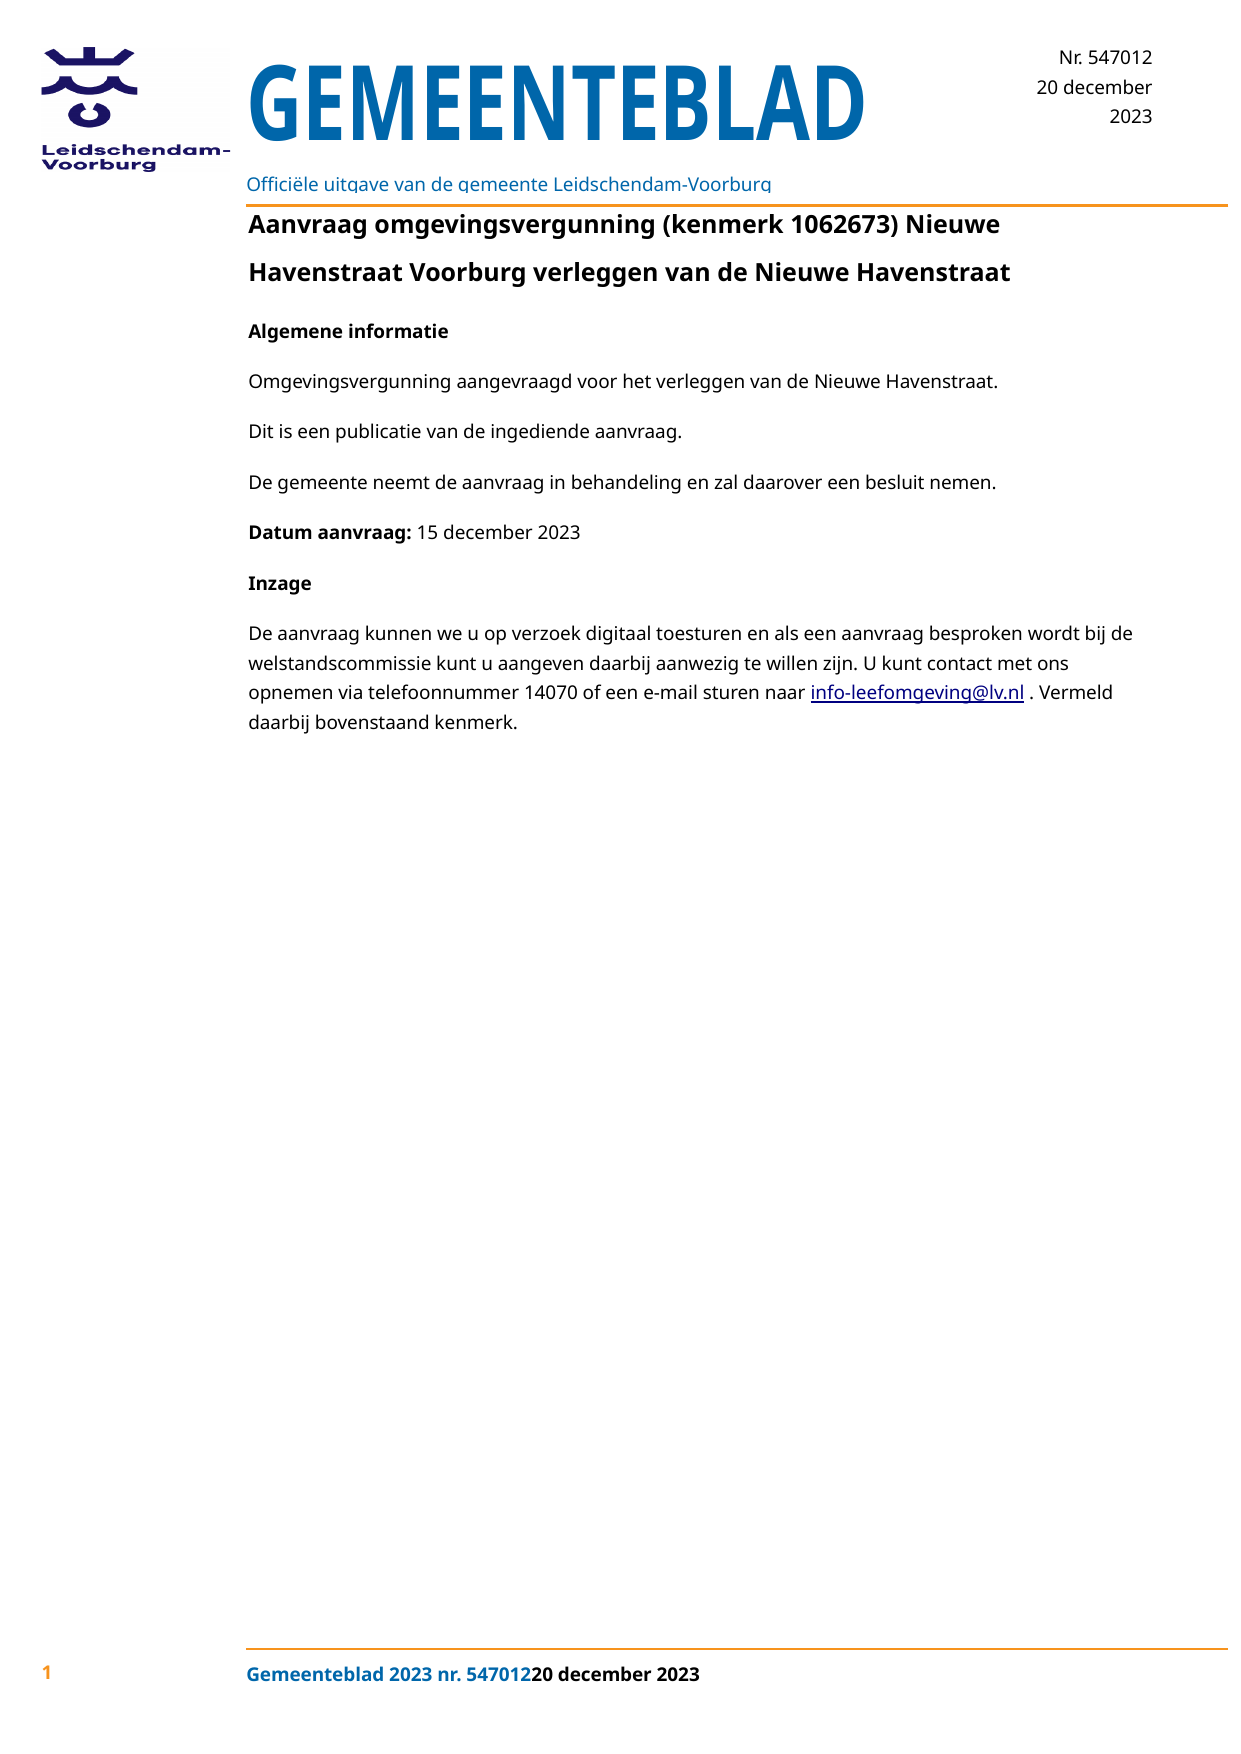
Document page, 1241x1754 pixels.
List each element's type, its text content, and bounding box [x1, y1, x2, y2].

text Aanvraag omgevingsvergunning (kenmerk 1062673) Nieuwe Havenstraat Voorburg verleggen van de Nieuwe Havenstraat [248, 207, 1152, 288]
text Dit is een publicatie van de ingediende aanvraag. [248, 419, 1152, 444]
picture [41, 47, 231, 172]
text Inzage [248, 570, 1152, 596]
text Algemene informatie [248, 318, 1152, 344]
text De aanvraag kunnen we u op verzoek digitaal toesturen en als een aanvraag besproken wordt bij de welstandscommissie kunt u aangeven daarbij aanwezig te willen zijn. U kunt contact met ons opnemen via telefoonnummer 14070 of een e-mail sturen naar info-leefomgeving@lv.nl . Vermeld daarbij bovenstaand kenmerk. [248, 620, 1152, 735]
text Omgevingsvergunning aangevraagd voor het verleggen van de Nieuwe Havenstraat. [248, 368, 1152, 394]
text De gemeente neemt de aanvraag in behandeling en zal daarover een besluit nemen. [248, 469, 1152, 495]
text Datum aanvraag: 15 december 2023 [248, 519, 1152, 545]
